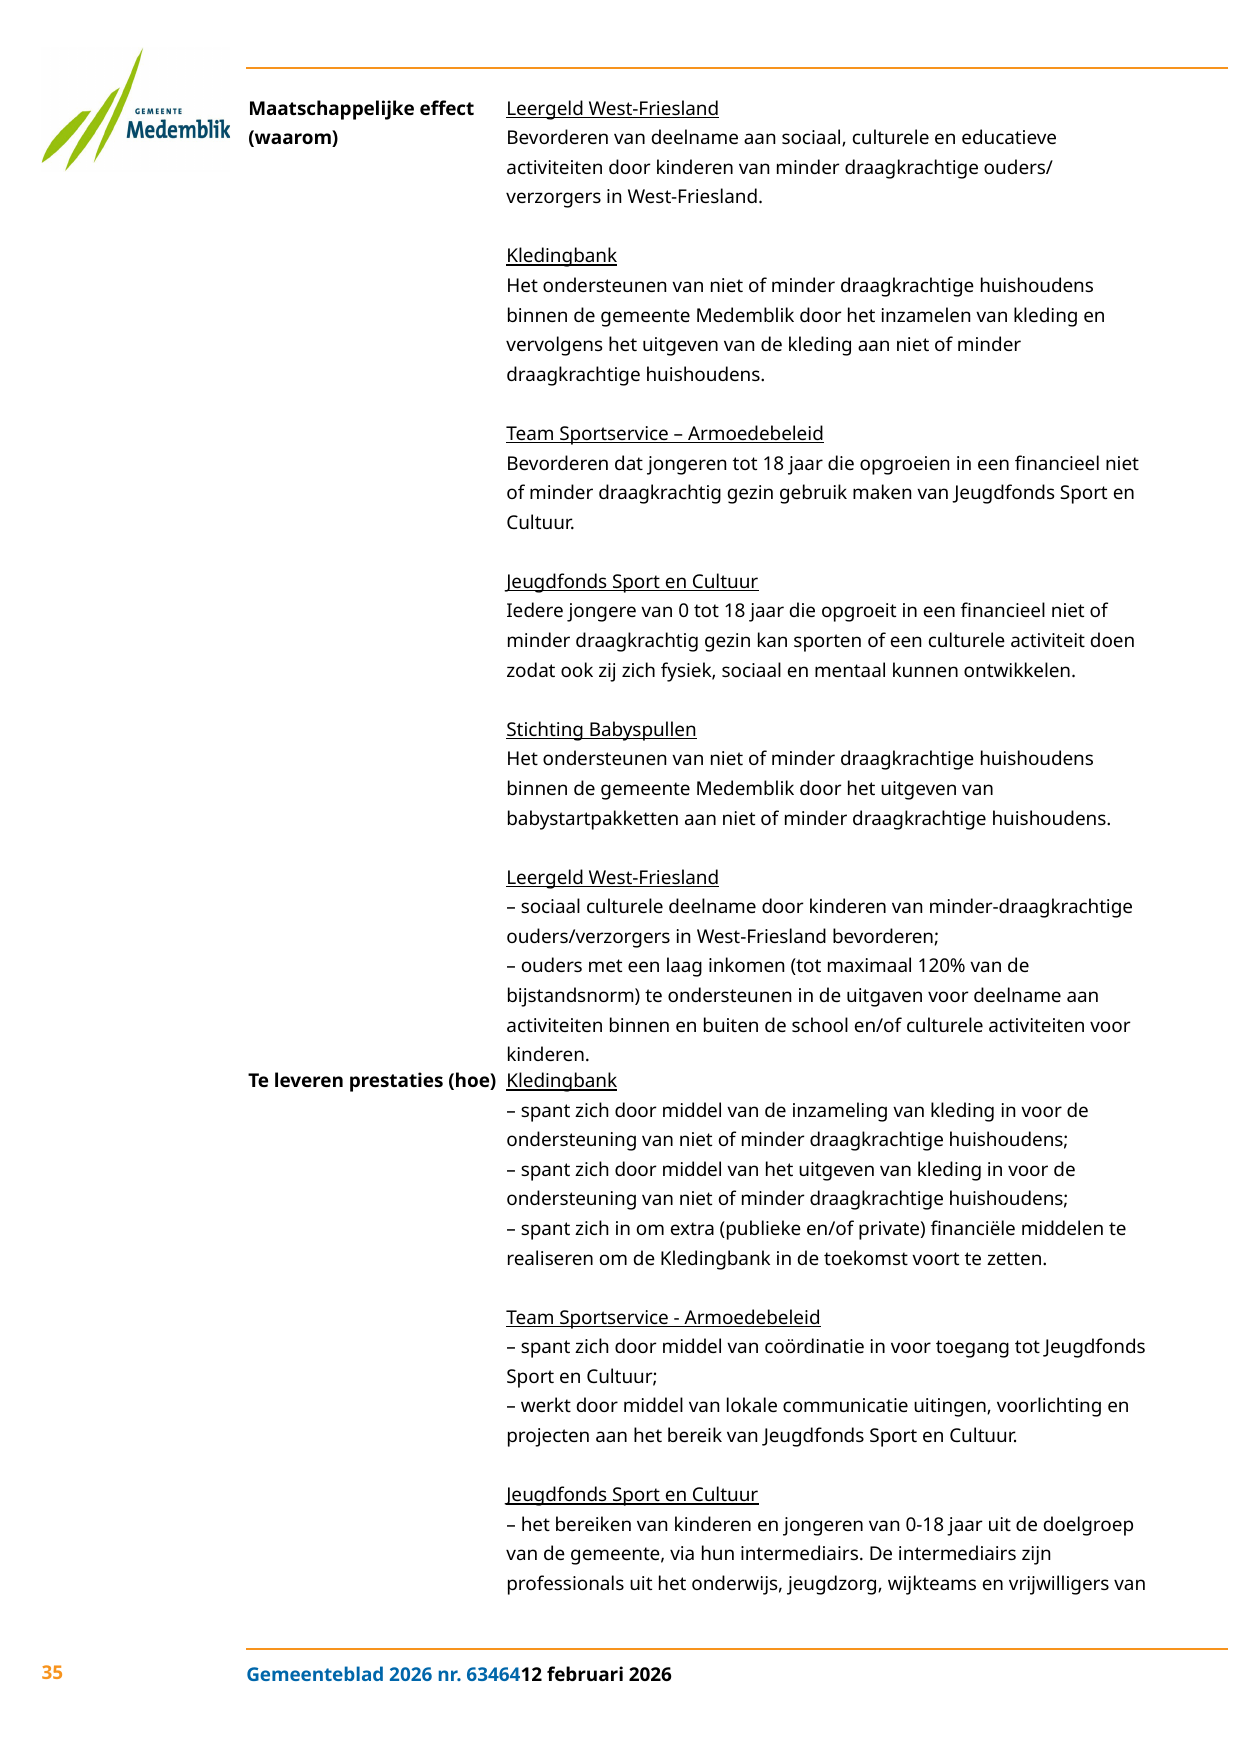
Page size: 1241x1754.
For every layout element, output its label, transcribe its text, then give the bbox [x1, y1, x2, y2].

picture [41, 47, 231, 172]
table_cell Te leveren prestaties (hoe) [248, 1067, 506, 1596]
table_cell Leergeld West-Friesland Bevorderen van deelname aan sociaal, culturele en educatieve activiteiten door kinderen van minder draagkrachtige ouders/ verzorgers in West-Friesland. Kledingbank Het ondersteunen van niet of minder draagkrachtige huishoudens binnen de gemeente Medemblik door het inzamelen van kleding en vervolgens het uitgeven van de kleding aan niet of minder draagkrachtige huishoudens. Team Sportservice – Armoedebeleid Bevorderen dat jongeren tot 18 jaar die opgroeien in een financieel niet of minder draagkrachtig gezin gebruik maken van Jeugdfonds Sport en Cultuur. Jeugdfonds Sport en Cultuur Iedere jongere van 0 tot 18 jaar die opgroeit in een financieel niet of minder draagkrachtig gezin kan sporten of een culturele activiteit doen zodat ook zij zich fysiek, sociaal en mentaal kunnen ontwikkelen. Stichting Babyspullen Het ondersteunen van niet of minder draagkrachtige huishoudens binnen de gemeente Medemblik door het uitgeven van babystartpakketten aan niet of minder draagkrachtige huishoudens. Leergeld West-Friesland – sociaal culturele deelname door kinderen van minder-draagkrachtige ouders/verzorgers in West-Friesland bevorderen; – ouders met een laag inkomen (tot maximaal 120% van de bijstandsnorm) te ondersteunen in de uitgaven voor deelname aan activiteiten binnen en buiten de school en/of culturele activiteiten voor kinderen. [506, 95, 1152, 1067]
table_cell Maatschappelijke effect (waarom) [248, 95, 506, 1067]
table_cell Kledingbank – spant zich door middel van de inzameling van kleding in voor de ondersteuning van niet of minder draagkrachtige huishoudens; – spant zich door middel van het uitgeven van kleding in voor de ondersteuning van niet of minder draagkrachtige huishoudens; – spant zich in om extra (publieke en/of private) financiële middelen te realiseren om de Kledingbank in de toekomst voort te zetten. Team Sportservice - Armoedebeleid – spant zich door middel van coördinatie in voor toegang tot Jeugdfonds Sport en Cultuur; – werkt door middel van lokale communicatie uitingen, voorlichting en projecten aan het bereik van Jeugdfonds Sport en Cultuur. Jeugdfonds Sport en Cultuur – het bereiken van kinderen en jongeren van 0-18 jaar uit de doelgroep van de gemeente, via hun intermediairs. De intermediairs zijn professionals uit het onderwijs, jeugdzorg, wijkteams en vrijwilligers van [506, 1067, 1152, 1596]
